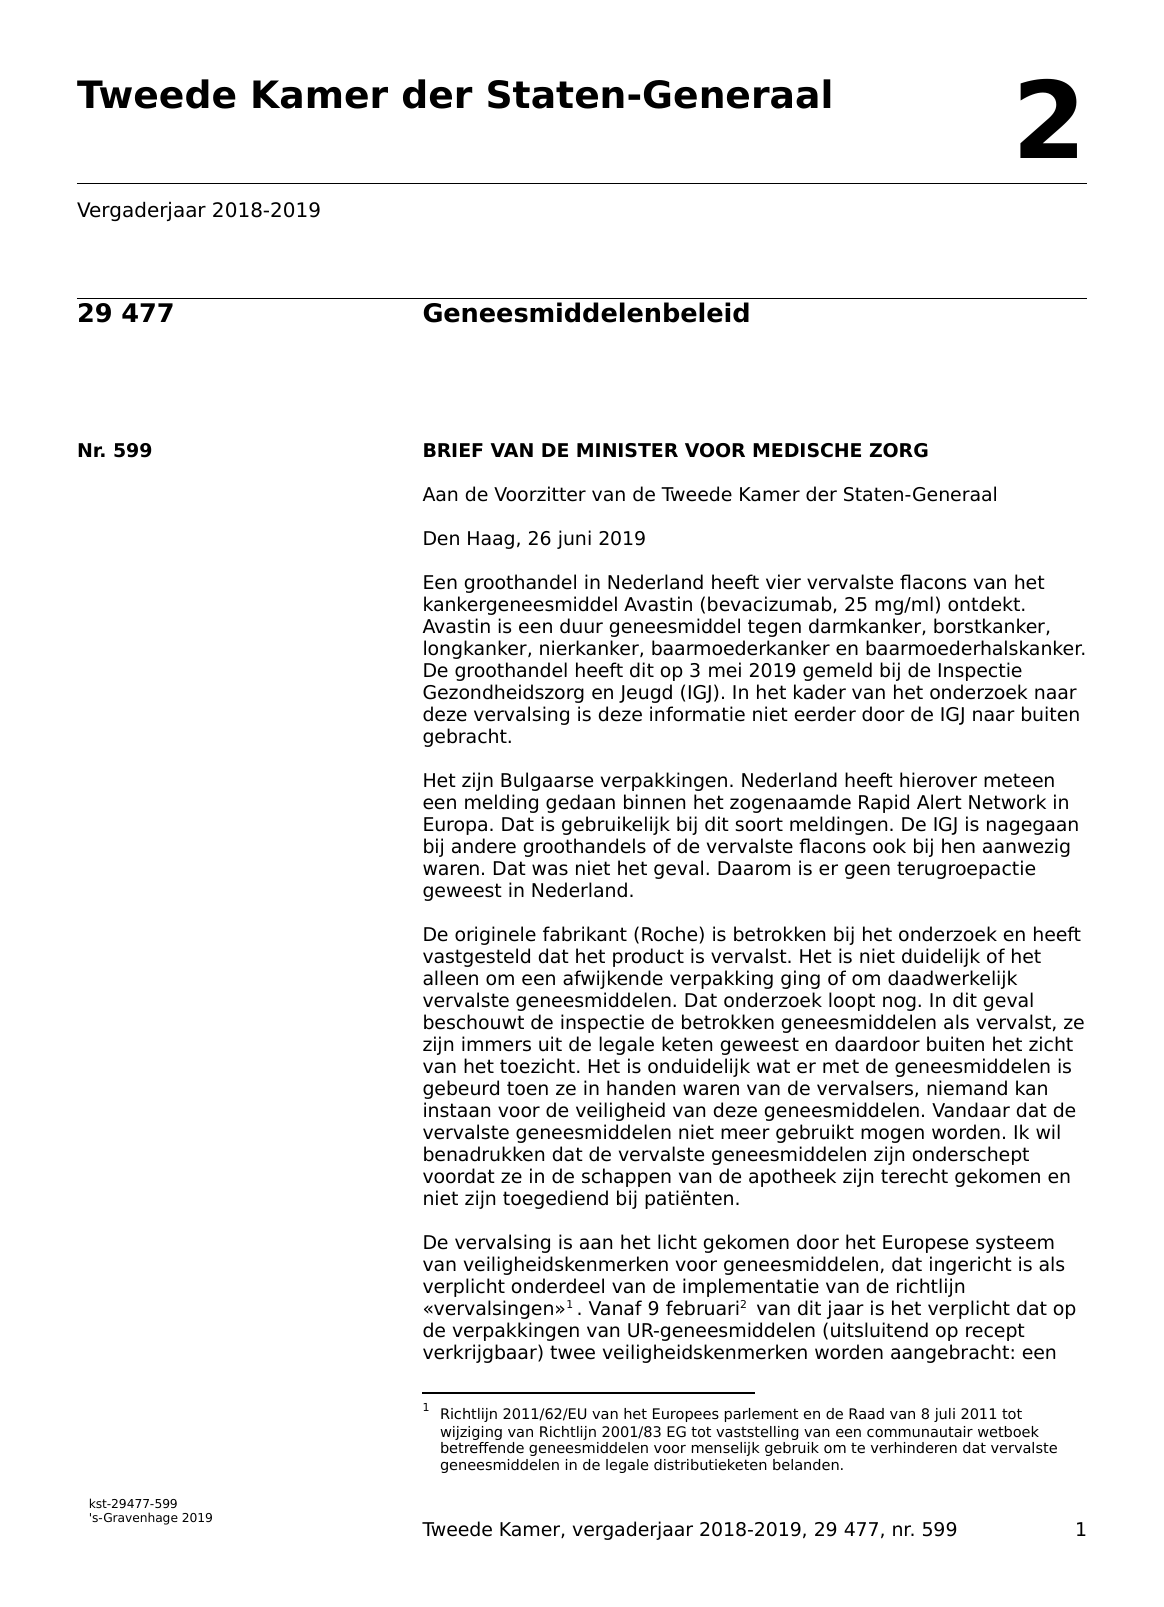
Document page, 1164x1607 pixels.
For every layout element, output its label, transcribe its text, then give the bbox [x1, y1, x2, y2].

text 's-Gravenhage 2019 [88, 1511, 323, 1525]
text Aan de Voorzitter van de Tweede Kamer der Staten-Generaal [422, 484, 1087, 506]
subtitle Nr. 599 BRIEF VAN DE MINISTER VOOR MEDISCHE ZORG [77, 440, 1087, 462]
subtitle 29 477 Geneesmiddelenbeleid [77, 299, 1087, 329]
table_cell Vergaderjaar 2018-2019 [77, 184, 1087, 298]
text Richtlijn 2011/62/EU van het Europees parlement en de Raad van 8 juli 2011 tot wijziging van Richtlijn 2001/83 EG tot vaststelling van een communautair wetboek betreffende geneesmiddelen voor menselijk gebruik om te verhinderen dat vervalste geneesmiddelen in de legale distributieketen belanden. [422, 1402, 1087, 1474]
text De originele fabrikant (Roche) is betrokken bij het onderzoek en heeft vastgesteld dat het product is vervalst. Het is niet duidelijk of het alleen om een afwijkende verpakking ging of om daadwerkelijk vervalste geneesmiddelen. Dat onderzoek loopt nog. In dit geval beschouwt de inspectie de betrokken geneesmiddelen als vervalst, ze zijn immers uit de legale keten geweest en daardoor buiten het zicht van het toezicht. Het is onduidelijk wat er met de geneesmiddelen is gebeurd toen ze in handen waren van de vervalsers, niemand kan instaan voor de veiligheid van deze geneesmiddelen. Vandaar dat de vervalste geneesmiddelen niet meer gebruikt mogen worden. Ik wil benadrukken dat de vervalste geneesmiddelen zijn onderschept voordat ze in de schappen van de apotheek zijn terecht gekomen en niet zijn toegediend bij patiënten. [422, 924, 1087, 1210]
text Den Haag, 26 juni 2019 [422, 528, 1087, 550]
table_header 2 [886, 59, 1087, 183]
table_header Tweede Kamer der Staten-Generaal [77, 59, 886, 183]
text De groothandel heeft dit op 3 mei 2019 gemeld bij de Inspectie Gezondheidszorg en Jeugd (IGJ). In het kader van het onderzoek naar deze vervalsing is deze informatie niet eerder door de IGJ naar buiten gebracht. [422, 660, 1087, 748]
text Het zijn Bulgaarse verpakkingen. Nederland heeft hierover meteen een melding gedaan binnen het zogenaamde Rapid Alert Network in Europa. Dat is gebruikelijk bij dit soort meldingen. De IGJ is nagegaan bij andere groothandels of de vervalste flacons ook bij hen aanwezig waren. Dat was niet het geval. Daarom is er geen terugroepactie geweest in Nederland. [422, 770, 1087, 902]
text Een groothandel in Nederland heeft vier vervalste flacons van het kankergeneesmiddel Avastin (bevacizumab, 25 mg/ml) ontdekt. Avastin is een duur geneesmiddel tegen darmkanker, borstkanker, longkanker, nierkanker, baarmoederkanker en baarmoederhalskanker. [422, 572, 1087, 660]
text De vervalsing is aan het licht gekomen door het Europese systeem van veiligheidskenmerken voor geneesmiddelen, dat ingericht is als verplicht onderdeel van de implementatie van de richtlijn «vervalsingen». Vanaf 9 februari van dit jaar is het verplicht dat op de verpakkingen van UR-geneesmiddelen (uitsluitend op recept verkrijgbaar) twee veiligheidskenmerken worden aangebracht: een [422, 1232, 1087, 1364]
text kst-29477-599 [88, 1497, 323, 1511]
